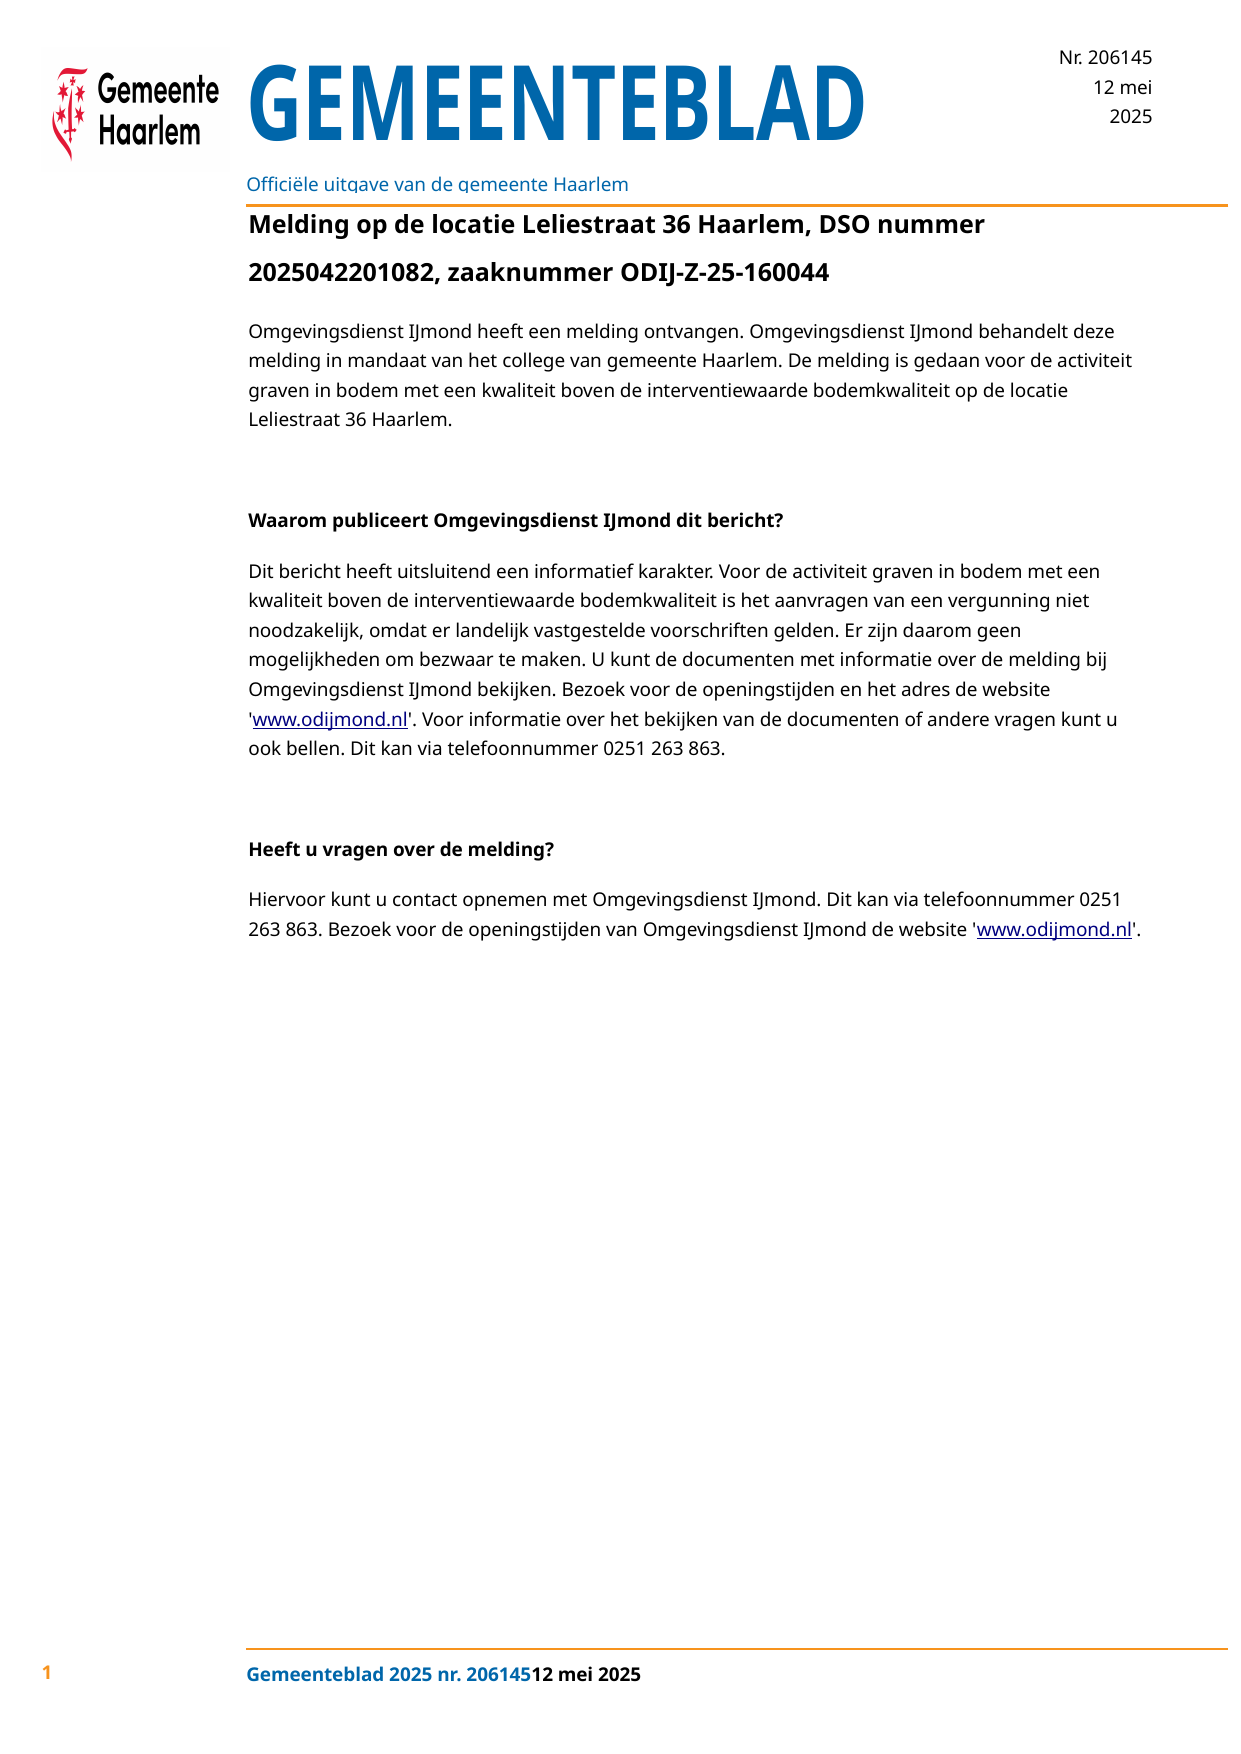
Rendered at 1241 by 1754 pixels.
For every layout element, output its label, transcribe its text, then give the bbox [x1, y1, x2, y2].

text Omgevingsdienst IJmond heeft een melding ontvangen. Omgevingsdienst IJmond behandelt deze melding in mandaat van het college van gemeente Haarlem. De melding is gedaan voor de activiteit graven in bodem met een kwaliteit boven de interventiewaarde bodemkwaliteit op de locatie Leliestraat 36 Haarlem. [248, 318, 1152, 432]
text Melding op de locatie Leliestraat 36 Haarlem, DSO nummer 2025042201082, zaaknummer ODIJ-Z-25-160044 [248, 207, 1152, 288]
picture [41, 47, 231, 172]
text Waarom publiceert Omgevingsdienst IJmond dit bericht? [248, 507, 1152, 533]
text Hiervoor kunt u contact opnemen met Omgevingsdienst IJmond. Dit kan via telefoonnummer 0251 263 863. Bezoek voor de openingstijden van Omgevingsdienst IJmond de website 'www.odijmond.nl'. [248, 887, 1152, 942]
text Heeft u vragen over de melding? [248, 836, 1152, 862]
text Dit bericht heeft uitsluitend een informatief karakter. Voor de activiteit graven in bodem met een kwaliteit boven de interventiewaarde bodemkwaliteit is het aanvragen van een vergunning niet noodzakelijk, omdat er landelijk vastgestelde voorschriften gelden. Er zijn daarom geen mogelijkheden om bezwaar te maken. U kunt de documenten met informatie over de melding bij Omgevingsdienst IJmond bekijken. Bezoek voor de openingstijden en het adres de website 'www.odijmond.nl'. Voor informatie over het bekijken van de documenten of andere vragen kunt u ook bellen. Dit kan via telefoonnummer 0251 263 863. [248, 558, 1152, 761]
